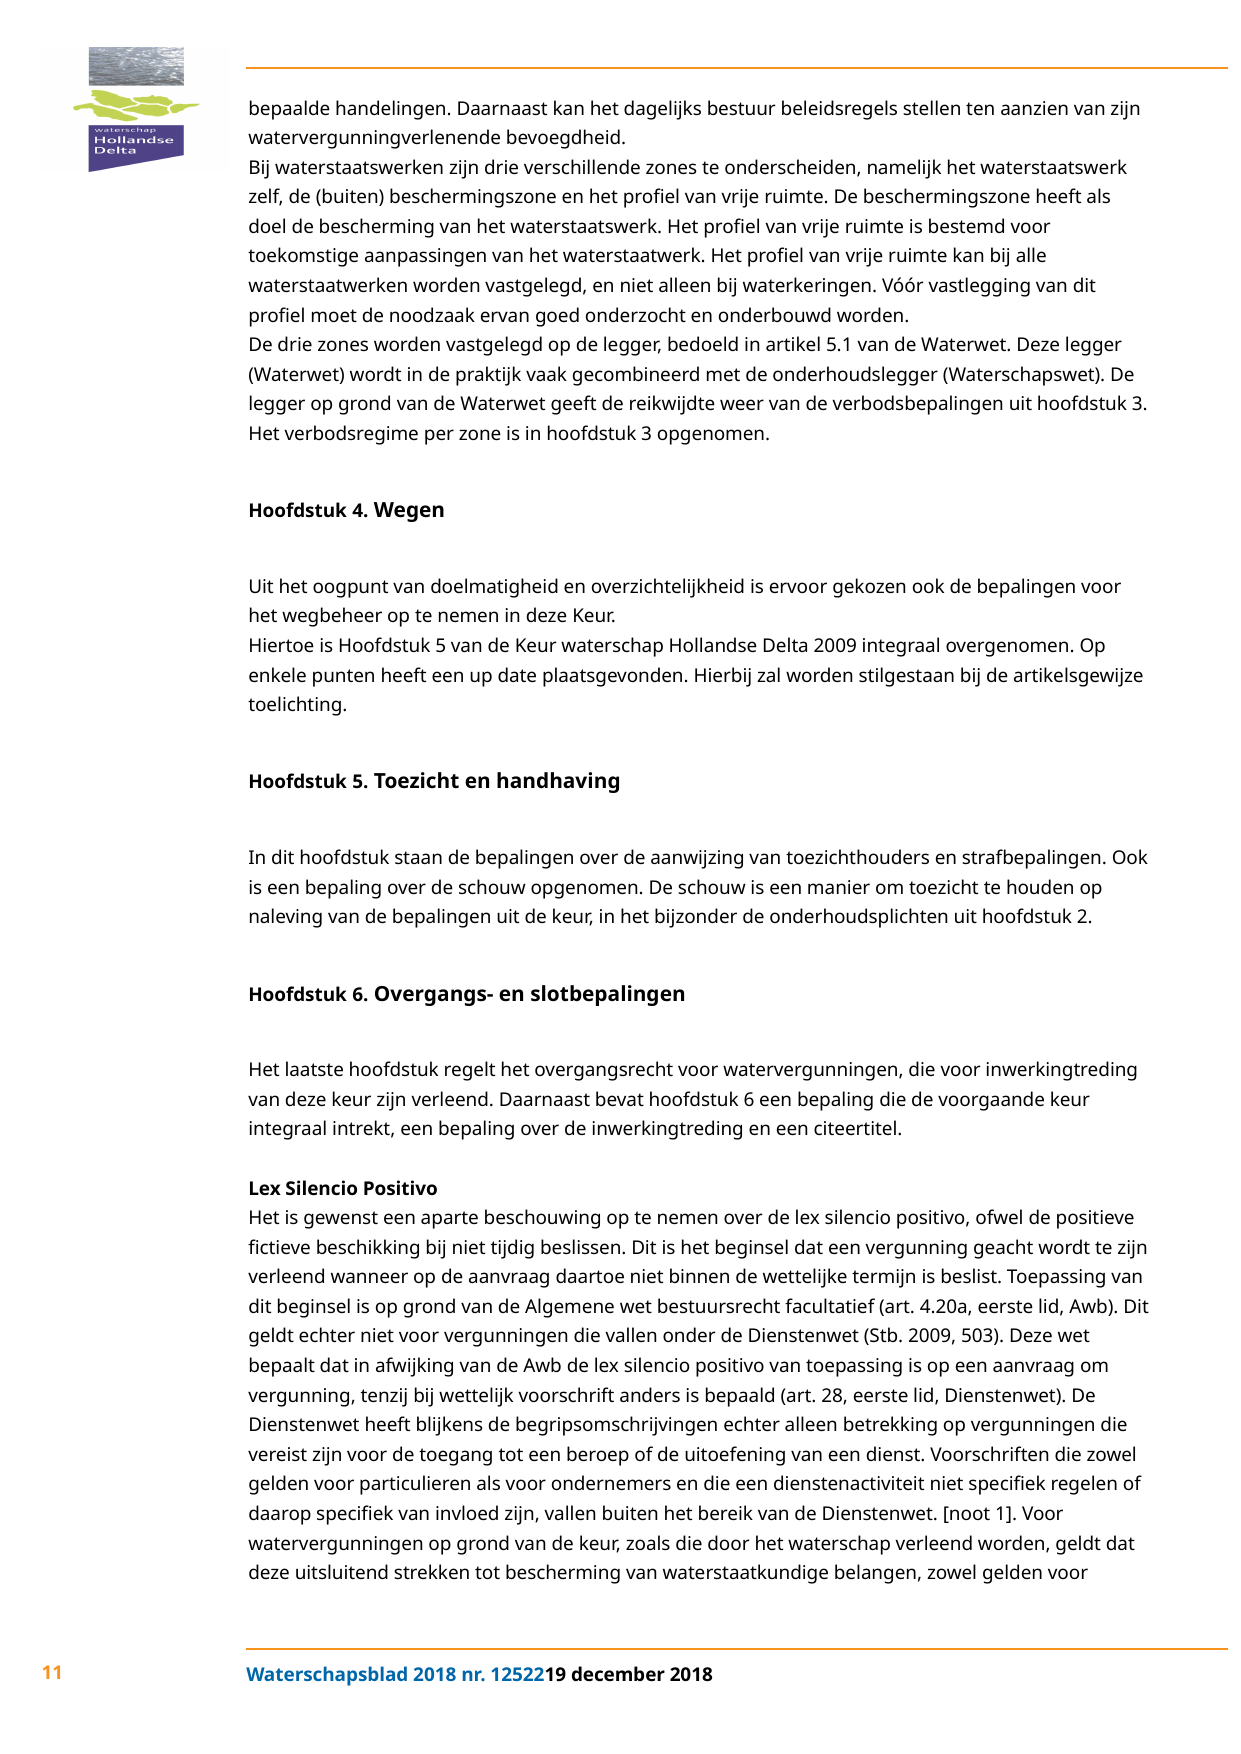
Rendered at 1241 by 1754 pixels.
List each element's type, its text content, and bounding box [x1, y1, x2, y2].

text Hiertoe is Hoofdstuk 5 van de Keur waterschap Hollandse Delta 2009 integraal overgenomen. Op enkele punten heeft een up date plaatsgevonden. Hierbij zal worden stilgestaan bij de artikelsgewijze toelichting. [248, 632, 1152, 717]
text Lex Silencio Positivo [248, 1175, 1152, 1201]
text Hoofdstuk 4. Wegen [248, 495, 1152, 524]
text Uit het oogpunt van doelmatigheid en overzichtelijkheid is ervoor gekozen ook de bepalingen voor het wegbeheer op te nemen in deze Keur. [248, 573, 1152, 628]
text Het is gewenst een aparte beschouwing op te nemen over de lex silencio positivo, ofwel de positieve fictieve beschikking bij niet tijdig beslissen. Dit is het beginsel dat een vergunning geacht wordt te zijn verleend wanneer op de aanvraag daartoe niet binnen de wettelijke termijn is beslist. Toepassing van dit beginsel is op grond van de Algemene wet bestuursrecht facultatief (art. 4.20a, eerste lid, Awb). Dit geldt echter niet voor vergunningen die vallen onder de Dienstenwet (Stb. 2009, 503). Deze wet bepaalt dat in afwijking van de Awb de lex silencio positivo van toepassing is op een aanvraag om vergunning, tenzij bij wettelijk voorschrift anders is bepaald (art. 28, eerste lid, Dienstenwet). De Dienstenwet heeft blijkens de begripsomschrijvingen echter alleen betrekking op vergunningen die vereist zijn voor de toegang tot een beroep of de uitoefening van een dienst. Voorschriften die zowel gelden voor particulieren als voor ondernemers en die een dienstenactiviteit niet specifiek regelen of daarop specifiek van invloed zijn, vallen buiten het bereik van de Dienstenwet. [noot 1]. Voor watervergunningen op grond van de keur, zoals die door het waterschap verleend worden, geldt dat deze uitsluitend strekken tot bescherming van waterstaatkundige belangen, zowel gelden voor [248, 1204, 1152, 1585]
text Het laatste hoofdstuk regelt het overgangsrecht voor watervergunningen, die voor inwerkingtreding van deze keur zijn verleend. Daarnaast bevat hoofdstuk 6 een bepaling die de voorgaande keur integraal intrekt, een bepaling over de inwerkingtreding en een citeertitel. [248, 1056, 1152, 1141]
text Hoofdstuk 5. Toezicht en handhaving [248, 767, 1152, 795]
picture [41, 47, 231, 172]
text In dit hoofdstuk staan de bepalingen over de aanwijzing van toezichthouders en strafbepalingen. Ook is een bepaling over de schouw opgenomen. De schouw is een manier om toezicht te houden op naleving van de bepalingen uit de keur, in het bijzonder de onderhoudsplichten uit hoofdstuk 2. [248, 844, 1152, 929]
text bepaalde handelingen. Daarnaast kan het dagelijks bestuur beleidsregels stellen ten aanzien van zijn watervergunningverlenende bevoegdheid. [248, 95, 1152, 150]
text De drie zones worden vastgelegd op de legger, bedoeld in artikel 5.1 van de Waterwet. Deze legger (Waterwet) wordt in de praktijk vaak gecombineerd met de onderhoudslegger (Waterschapswet). De legger op grond van de Waterwet geeft de reikwijdte weer van de verbodsbepalingen uit hoofdstuk 3. Het verbodsregime per zone is in hoofdstuk 3 opgenomen. [248, 331, 1152, 446]
text Bij waterstaatswerken zijn drie verschillende zones te onderscheiden, namelijk het waterstaatswerk zelf, de (buiten) beschermingszone en het profiel van vrije ruimte. De beschermingszone heeft als doel de bescherming van het waterstaatswerk. Het profiel van vrije ruimte is bestemd voor toekomstige aanpassingen van het waterstaatwerk. Het profiel van vrije ruimte kan bij alle waterstaatwerken worden vastgelegd, en niet alleen bij waterkeringen. Vóór vastlegging van dit profiel moet de noodzaak ervan goed onderzocht en onderbouwd worden. [248, 154, 1152, 328]
text Hoofdstuk 6. Overgangs- en slotbepalingen [248, 979, 1152, 1007]
